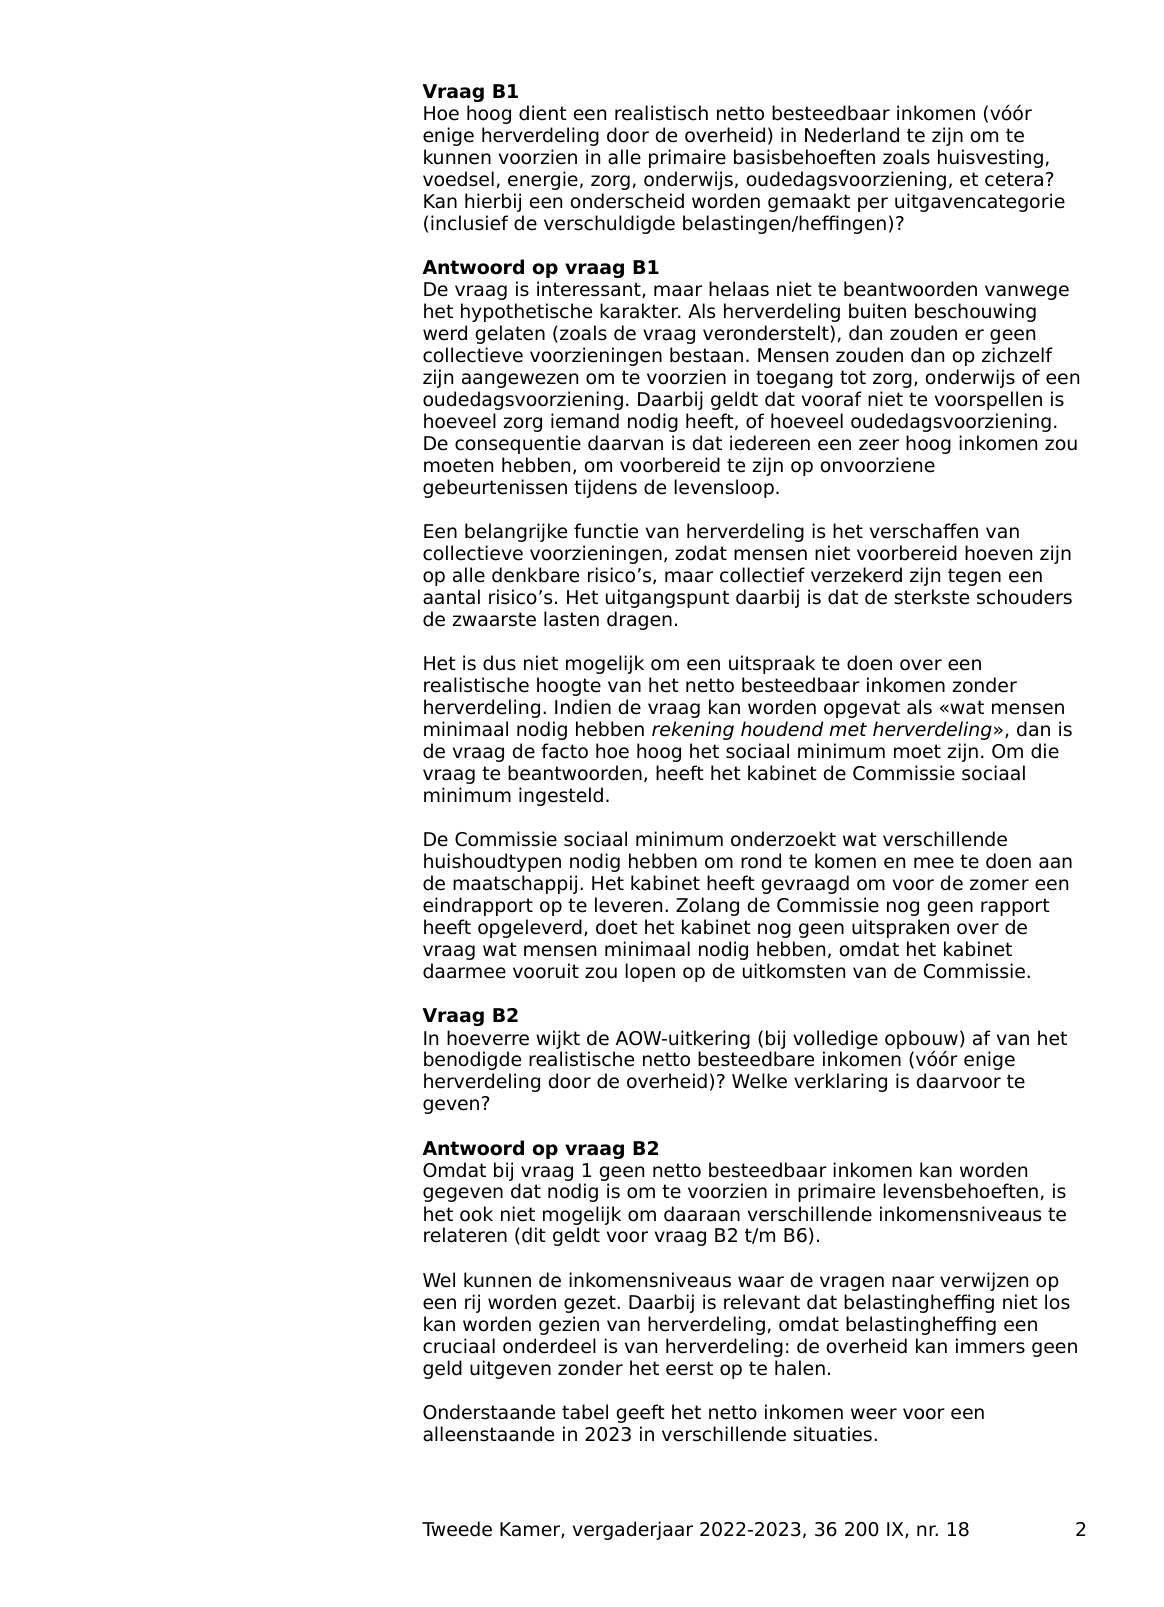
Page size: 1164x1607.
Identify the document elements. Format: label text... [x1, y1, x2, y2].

text Vraag B2 [422, 1005, 1087, 1027]
text Onderstaande tabel geeft het netto inkomen weer voor een alleenstaande in 2023 in verschillende situaties. [422, 1402, 1087, 1446]
text Het is dus niet mogelijk om een uitspraak te doen over een realistische hoogte van het netto besteedbaar inkomen zonder herverdeling. Indien de vraag kan worden opgevat als «wat mensen minimaal nodig hebben rekening houdend met herverdeling», dan is de vraag de facto hoe hoog het sociaal minimum moet zijn. Om die vraag te beantwoorden, heeft het kabinet de Commissie sociaal minimum ingesteld. [422, 653, 1087, 807]
text Antwoord op vraag B1 [422, 257, 1087, 279]
text Omdat bij vraag 1 geen netto besteedbaar inkomen kan worden gegeven dat nodig is om te voorzien in primaire levensbehoeften, is het ook niet mogelijk om daaraan verschillende inkomensniveaus te relateren (dit geldt voor vraag B2 t/m B6). [422, 1159, 1087, 1247]
text Wel kunnen de inkomensniveaus waar de vragen naar verwijzen op een rij worden gezet. Daarbij is relevant dat belastingheffing niet los kan worden gezien van herverdeling, omdat belastingheffing een cruciaal onderdeel is van herverdeling: de overheid kan immers geen geld uitgeven zonder het eerst op te halen. [422, 1269, 1087, 1379]
text De vraag is interessant, maar helaas niet te beantwoorden vanwege het hypothetische karakter. Als herverdeling buiten beschouwing werd gelaten (zoals de vraag veronderstelt), dan zouden er geen collectieve voorzieningen bestaan. Mensen zouden dan op zichzelf zijn aangewezen om te voorzien in toegang tot zorg, onderwijs of een oudedagsvoorziening. Daarbij geldt dat vooraf niet te voorspellen is hoeveel zorg iemand nodig heeft, of hoeveel oudedagsvoorziening. De consequentie daarvan is dat iedereen een zeer hoog inkomen zou moeten hebben, om voorbereid te zijn op onvoorziene gebeurtenissen tijdens de levensloop. [422, 279, 1087, 499]
text In hoeverre wijkt de AOW-uitkering (bij volledige opbouw) af van het benodigde realistische netto besteedbare inkomen (vóór enige herverdeling door de overheid)? Welke verklaring is daarvoor te geven? [422, 1027, 1087, 1115]
text Hoe hoog dient een realistisch netto besteedbaar inkomen (vóór enige herverdeling door de overheid) in Nederland te zijn om te kunnen voorzien in alle primaire basisbehoeften zoals huisvesting, voedsel, energie, zorg, onderwijs, oudedagsvoorziening, et cetera? Kan hierbij een onderscheid worden gemaakt per uitgavencategorie (inclusief de verschuldigde belastingen/heffingen)? [422, 103, 1087, 235]
text Een belangrijke functie van herverdeling is het verschaffen van collectieve voorzieningen, zodat mensen niet voorbereid hoeven zijn op alle denkbare risico’s, maar collectief verzekerd zijn tegen een aantal risico’s. Het uitgangspunt daarbij is dat de sterkste schouders de zwaarste lasten dragen. [422, 521, 1087, 631]
text Vraag B1 [422, 81, 1087, 103]
text Antwoord op vraag B2 [422, 1137, 1087, 1159]
text De Commissie sociaal minimum onderzoekt wat verschillende huishoudtypen nodig hebben om rond te komen en mee te doen aan de maatschappij. Het kabinet heeft gevraagd om voor de zomer een eindrapport op te leveren. Zolang de Commissie nog geen rapport heeft opgeleverd, doet het kabinet nog geen uitspraken over de vraag wat mensen minimaal nodig hebben, omdat het kabinet daarmee vooruit zou lopen op de uitkomsten van de Commissie. [422, 829, 1087, 983]
